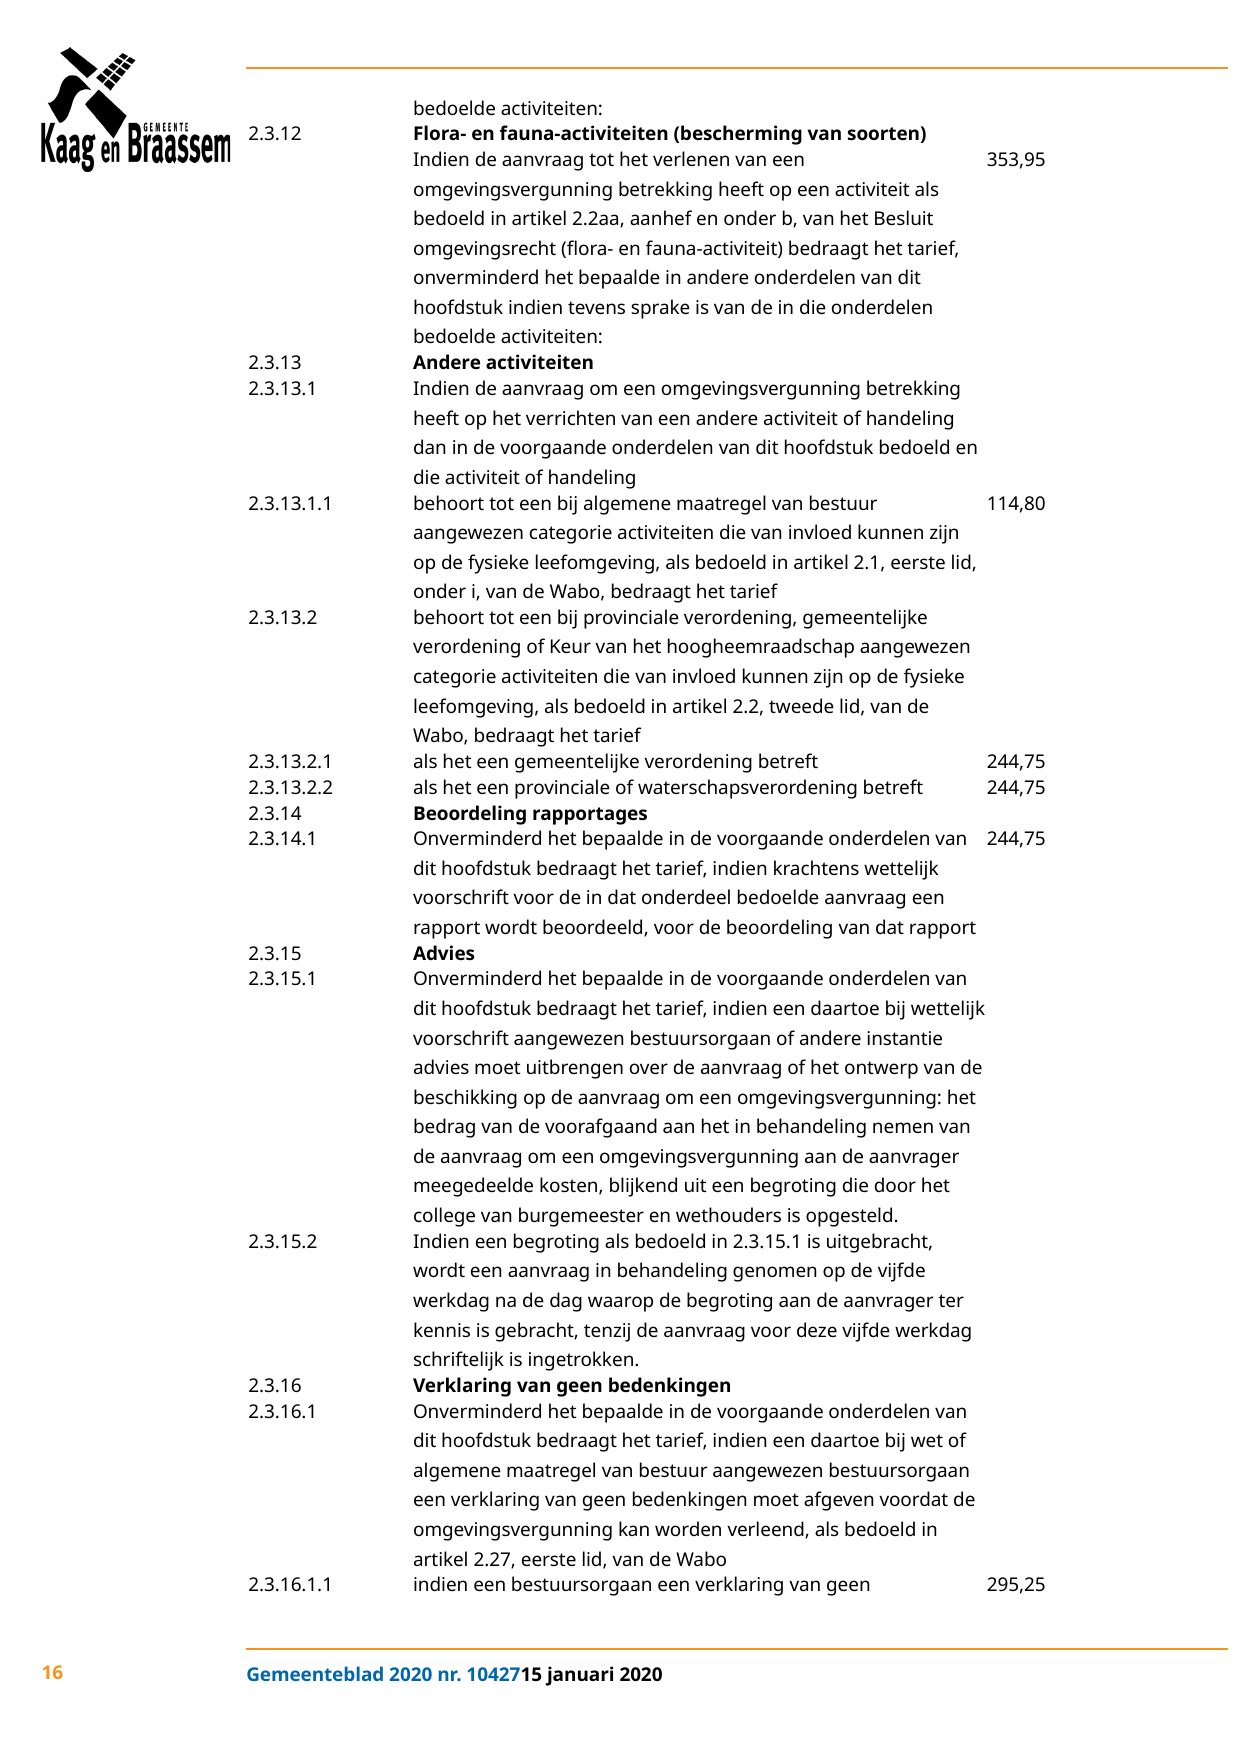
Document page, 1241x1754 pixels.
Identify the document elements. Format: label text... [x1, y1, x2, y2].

table_cell Andere activiteiten [413, 350, 987, 375]
table_cell [987, 121, 1152, 146]
table_cell Beoordeling rapportages [413, 800, 987, 825]
table_cell [987, 375, 1152, 490]
table_cell [987, 95, 1152, 121]
table_cell indien een bestuursorgaan een verklaring van geen [413, 1571, 987, 1597]
table_cell Flora- en fauna-activiteiten (bescherming van soorten) [413, 121, 987, 146]
table_cell [248, 95, 413, 121]
table_cell Advies [413, 940, 987, 966]
table_cell 2.3.13.2.2 [248, 774, 413, 800]
table_cell [987, 1228, 1152, 1372]
table_cell 2.3.16.1.1 [248, 1571, 413, 1597]
table_cell [987, 350, 1152, 375]
table_cell [987, 604, 1152, 748]
table_cell 2.3.15.1 [248, 966, 413, 1228]
table_cell [248, 146, 413, 349]
table_cell [987, 966, 1152, 1228]
table_cell [987, 1398, 1152, 1571]
table_cell [987, 1372, 1152, 1398]
table_cell Indien de aanvraag tot het verlenen van een omgevingsvergunning betrekking heeft op een activiteit als bedoeld in artikel 2.2aa, aanhef en onder b, van het Besluit omgevingsrecht (flora- en fauna-activiteit) bedraagt het tarief, onverminderd het bepaalde in andere onderdelen van dit hoofdstuk indien tevens sprake is van de in die onderdelen bedoelde activiteiten: [413, 146, 987, 349]
table_cell Onverminderd het bepaalde in de voorgaande onderdelen van dit hoofdstuk bedraagt het tarief, indien krachtens wettelijk voorschrift voor de in dat onderdeel bedoelde aanvraag een rapport wordt beoordeeld, voor de beoordeling van dat rapport [413, 825, 987, 940]
table_cell Onverminderd het bepaalde in de voorgaande onderdelen van dit hoofdstuk bedraagt het tarief, indien een daartoe bij wettelijk voorschrift aangewezen bestuursorgaan of andere instantie advies moet uitbrengen over de aanvraag of het ontwerp van de beschikking op de aanvraag om een omgevingsvergunning: het bedrag van de voorafgaand aan het in behandeling nemen van de aanvraag om een omgevingsvergunning aan de aanvrager meegedeelde kosten, blijkend uit een begroting die door het college van burgemeester en wethouders is opgesteld. [413, 966, 987, 1228]
picture [41, 47, 231, 172]
table_cell 114,80 [987, 490, 1152, 604]
table_cell als het een provinciale of waterschapsverordening betreft [413, 774, 987, 800]
table_cell 2.3.13.2 [248, 604, 413, 748]
table_cell 2.3.13.1 [248, 375, 413, 490]
table_cell 2.3.16 [248, 1372, 413, 1398]
table_cell Onverminderd het bepaalde in de voorgaande onderdelen van dit hoofdstuk bedraagt het tarief, indien een daartoe bij wet of algemene maatregel van bestuur aangewezen bestuursorgaan een verklaring van geen bedenkingen moet afgeven voordat de omgevingsvergunning kan worden verleend, als bedoeld in artikel 2.27, eerste lid, van de Wabo [413, 1398, 987, 1571]
table_cell 353,95 [987, 146, 1152, 349]
table_cell Indien de aanvraag om een omgevingsvergunning betrekking heeft op het verrichten van een andere activiteit of handeling dan in de voorgaande onderdelen van dit hoofdstuk bedoeld en die activiteit of handeling [413, 375, 987, 490]
table_cell 295,25 [987, 1571, 1152, 1597]
table_cell 2.3.12 [248, 121, 413, 146]
table_cell 2.3.13.2.1 [248, 748, 413, 774]
table_cell [987, 800, 1152, 825]
table_cell als het een gemeentelijke verordening betreft [413, 748, 987, 774]
table_cell 244,75 [987, 774, 1152, 800]
table_cell behoort tot een bij provinciale verordening, gemeentelijke verordening of Keur van het hoogheemraadschap aangewezen categorie activiteiten die van invloed kunnen zijn op de fysieke leefomgeving, als bedoeld in artikel 2.2, tweede lid, van de Wabo, bedraagt het tarief [413, 604, 987, 748]
table_cell [987, 940, 1152, 966]
table_cell 2.3.15.2 [248, 1228, 413, 1372]
table_cell behoort tot een bij algemene maatregel van bestuur aangewezen categorie activiteiten die van invloed kunnen zijn op de fysieke leefomgeving, als bedoeld in artikel 2.1, eerste lid, onder i, van de Wabo, bedraagt het tarief [413, 490, 987, 604]
table_cell 2.3.14.1 [248, 825, 413, 940]
table_cell 2.3.16.1 [248, 1398, 413, 1571]
table_cell Indien een begroting als bedoeld in 2.3.15.1 is uitgebracht, wordt een aanvraag in behandeling genomen op de vijfde werkdag na de dag waarop de begroting aan de aanvrager ter kennis is gebracht, tenzij de aanvraag voor deze vijfde werkdag schriftelijk is ingetrokken. [413, 1228, 987, 1372]
table_cell 244,75 [987, 748, 1152, 774]
table_cell 2.3.13 [248, 350, 413, 375]
table_cell Verklaring van geen bedenkingen [413, 1372, 987, 1398]
table_cell 244,75 [987, 825, 1152, 940]
table_cell 2.3.14 [248, 800, 413, 825]
table_cell 2.3.15 [248, 940, 413, 966]
table_cell 2.3.13.1.1 [248, 490, 413, 604]
table_cell bedoelde activiteiten: [413, 95, 987, 121]
